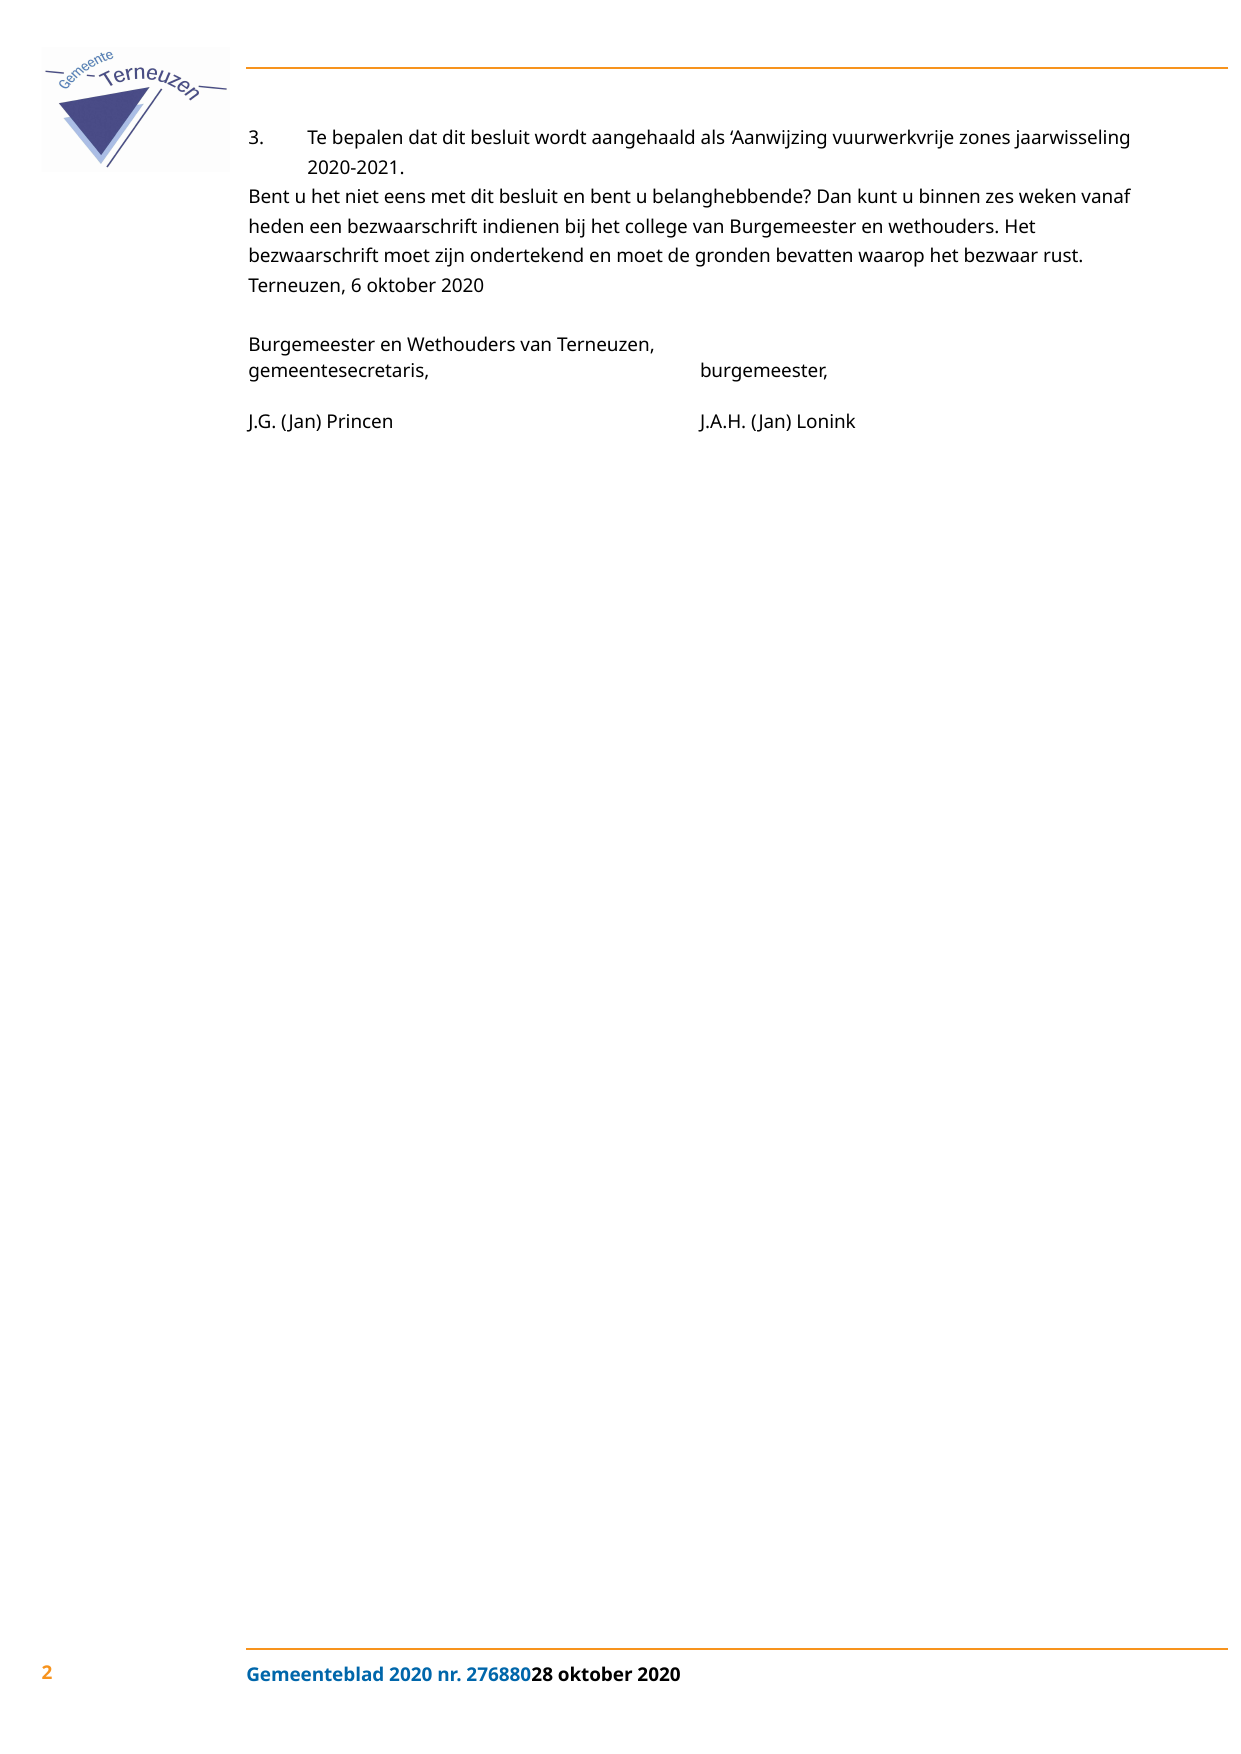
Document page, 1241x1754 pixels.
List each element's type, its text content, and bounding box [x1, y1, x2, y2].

table_cell burgemeester, [700, 357, 1152, 383]
list Te bepalen dat dit besluit wordt aangehaald als ‘Aanwijzing vuurwerkvrije zones jaarwisseling 2020-2021. [248, 124, 1152, 180]
table_cell [248, 383, 1152, 409]
picture [41, 47, 231, 172]
table_cell J.A.H. (Jan) Lonink [700, 409, 1152, 434]
text Bent u het niet eens met dit besluit en bent u belanghebbende? Dan kunt u binnen zes weken vanaf heden een bezwaarschrift indienen bij het college van Burgemeester en wethouders. Het bezwaarschrift moet zijn ondertekend en moet de gronden bevatten waarop het bezwaar rust. [248, 183, 1152, 268]
table_cell gemeentesecretaris, [248, 357, 700, 383]
table_cell J.G. (Jan) Princen [248, 409, 700, 434]
table_header Terneuzen, 6 oktober 2020 Burgemeester en Wethouders van Terneuzen, [248, 273, 1152, 357]
